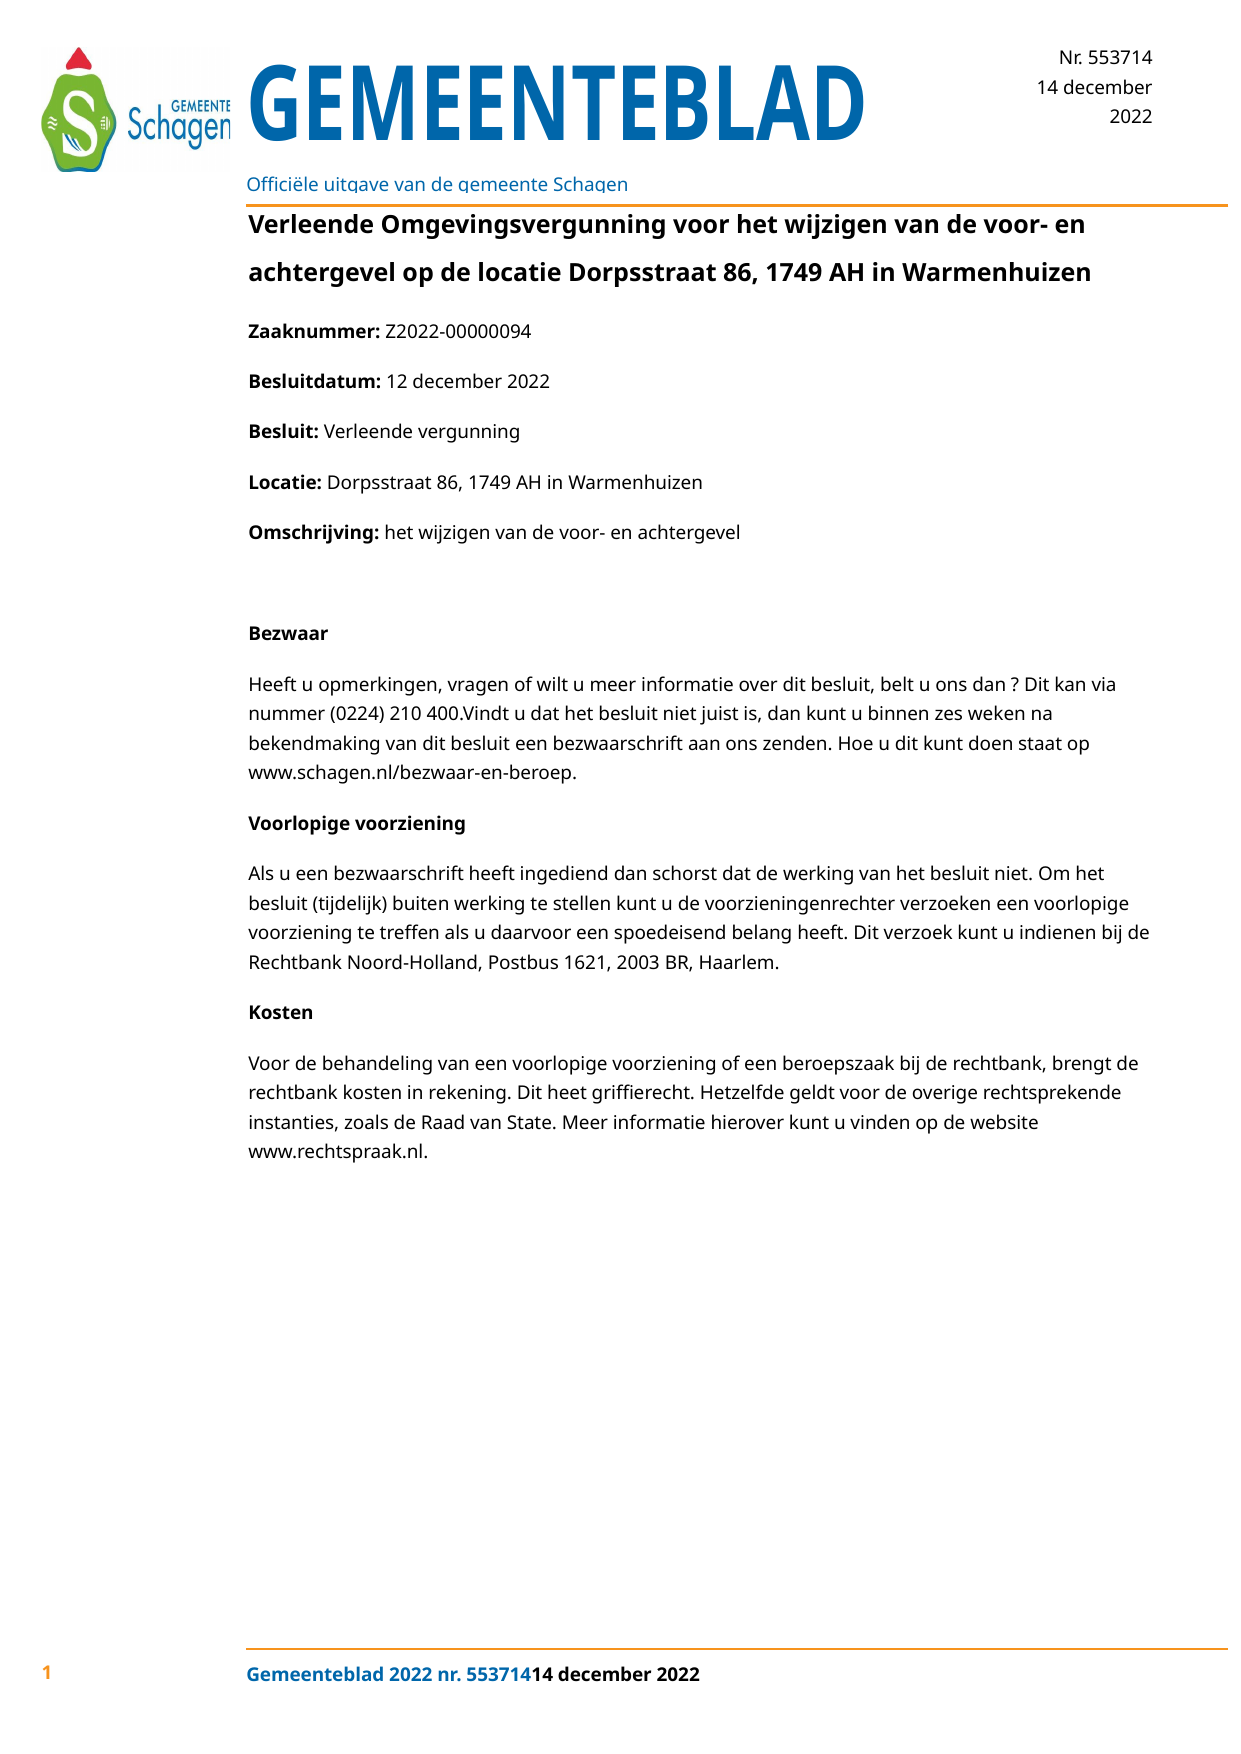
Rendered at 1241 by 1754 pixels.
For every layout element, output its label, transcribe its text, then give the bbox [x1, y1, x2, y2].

text Kosten [248, 999, 1152, 1025]
text Besluitdatum: 12 december 2022 [248, 368, 1152, 394]
text Locatie: Dorpsstraat 86, 1749 AH in Warmenhuizen [248, 469, 1152, 495]
text Zaaknummer: Z2022-00000094 [248, 318, 1152, 344]
picture [41, 47, 231, 172]
text Omschrijving: het wijzigen van de voor- en achtergevel [248, 519, 1152, 545]
text Bezwaar [248, 620, 1152, 646]
text Heeft u opmerkingen, vragen of wilt u meer informatie over dit besluit, belt u ons dan ? Dit kan via nummer (0224) 210 400.Vindt u dat het besluit niet juist is, dan kunt u binnen zes weken na bekendmaking van dit besluit een bezwaarschrift aan ons zenden. Hoe u dit kunt doen staat op www.schagen.nl/bezwaar-en-beroep. [248, 671, 1152, 785]
text Verleende Omgevingsvergunning voor het wijzigen van de voor- en achtergevel op de locatie Dorpsstraat 86, 1749 AH in Warmenhuizen [248, 207, 1152, 288]
text Als u een bezwaarschrift heeft ingediend dan schorst dat de werking van het besluit niet. Om het besluit (tijdelijk) buiten werking te stellen kunt u de voorzieningenrechter verzoeken een voorlopige voorziening te treffen als u daarvoor een spoedeisend belang heeft. Dit verzoek kunt u indienen bij de Rechtbank Noord-Holland, Postbus 1621, 2003 BR, Haarlem. [248, 860, 1152, 975]
text Voorlopige voorziening [248, 810, 1152, 836]
text Voor de behandeling van een voorlopige voorziening of een beroepszaak bij de rechtbank, brengt de rechtbank kosten in rekening. Dit heet griffierecht. Hetzelfde geldt voor de overige rechtsprekende instanties, zoals de Raad van State. Meer informatie hierover kunt u vinden op de website www.rechtspraak.nl. [248, 1050, 1152, 1164]
text Besluit: Verleende vergunning [248, 419, 1152, 444]
